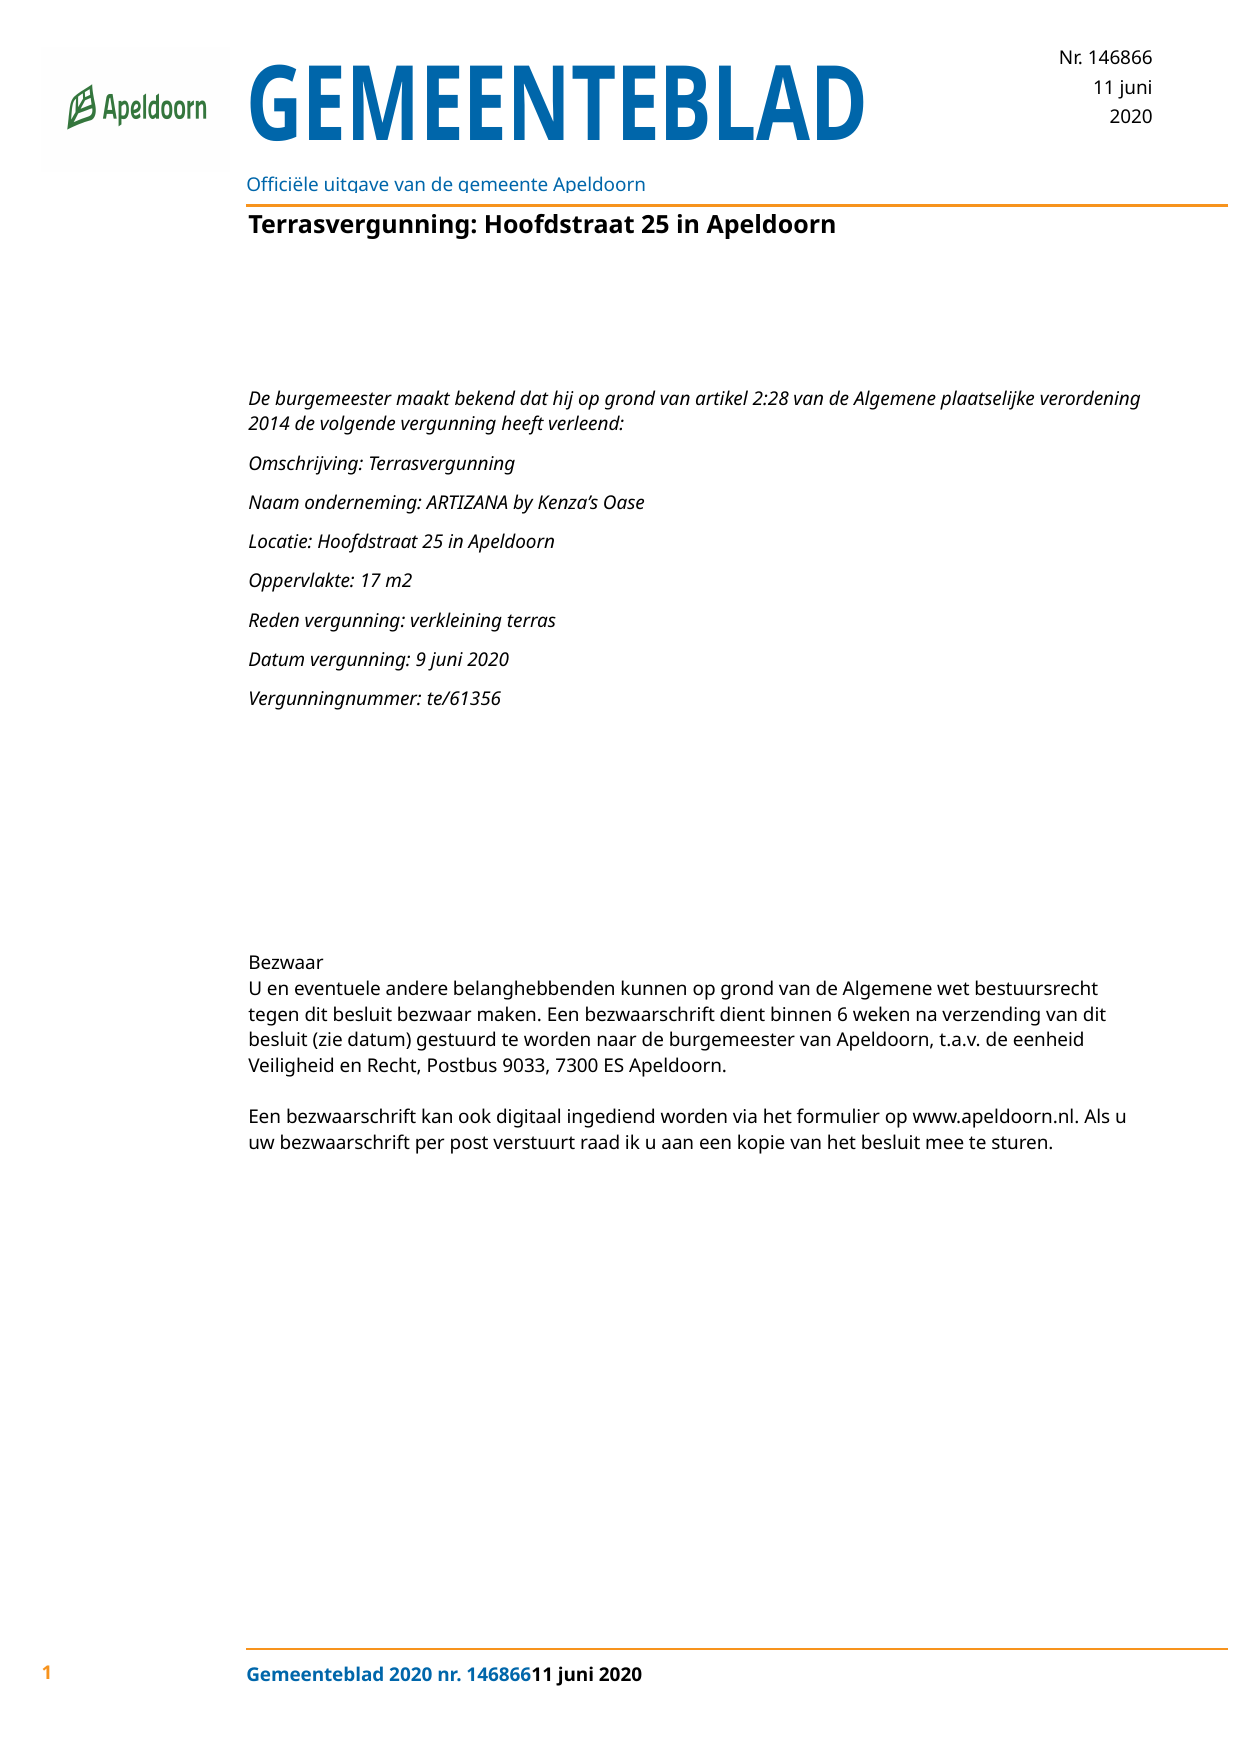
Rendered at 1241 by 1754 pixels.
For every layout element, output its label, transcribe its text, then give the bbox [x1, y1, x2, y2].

text U en eventuele andere belanghebbenden kunnen op grond van de Algemene wet bestuursrecht tegen dit besluit bezwaar maken. Een bezwaarschrift dient binnen 6 weken na verzending van dit besluit (zie datum) gestuurd te worden naar de burgemeester van Apeldoorn, t.a.v. de eenheid Veiligheid en Recht, Postbus 9033, 7300 ES Apeldoorn. [248, 975, 1152, 1078]
text Locatie: Hoofdstraat 25 in Apeldoorn [248, 528, 1152, 554]
text Oppervlakte: 17 m2 [248, 567, 1152, 593]
text Terrasvergunning: Hoofdstraat 25 in Apeldoorn [248, 207, 1152, 241]
text De burgemeester maakt bekend dat hij op grond van artikel 2:28 van de Algemene plaatselijke verordening 2014 de volgende vergunning heeft verleend: [248, 385, 1152, 436]
text Naam onderneming: ARTIZANA by Kenza’s Oase [248, 489, 1152, 515]
text Reden vergunning: verkleining terras [248, 607, 1152, 632]
text Bezwaar [248, 949, 1152, 975]
text Omschrijving: Terrasvergunning [248, 450, 1152, 475]
text Datum vergunning: 9 juni 2020 [248, 646, 1152, 672]
text Een bezwaarschrift kan ook digitaal ingediend worden via het formulier op www.apeldoorn.nl. Als u uw bezwaarschrift per post verstuurt raad ik u aan een kopie van het besluit mee te sturen. [248, 1104, 1152, 1155]
picture [41, 47, 231, 172]
text Vergunningnummer: te/61356 [248, 685, 1152, 711]
